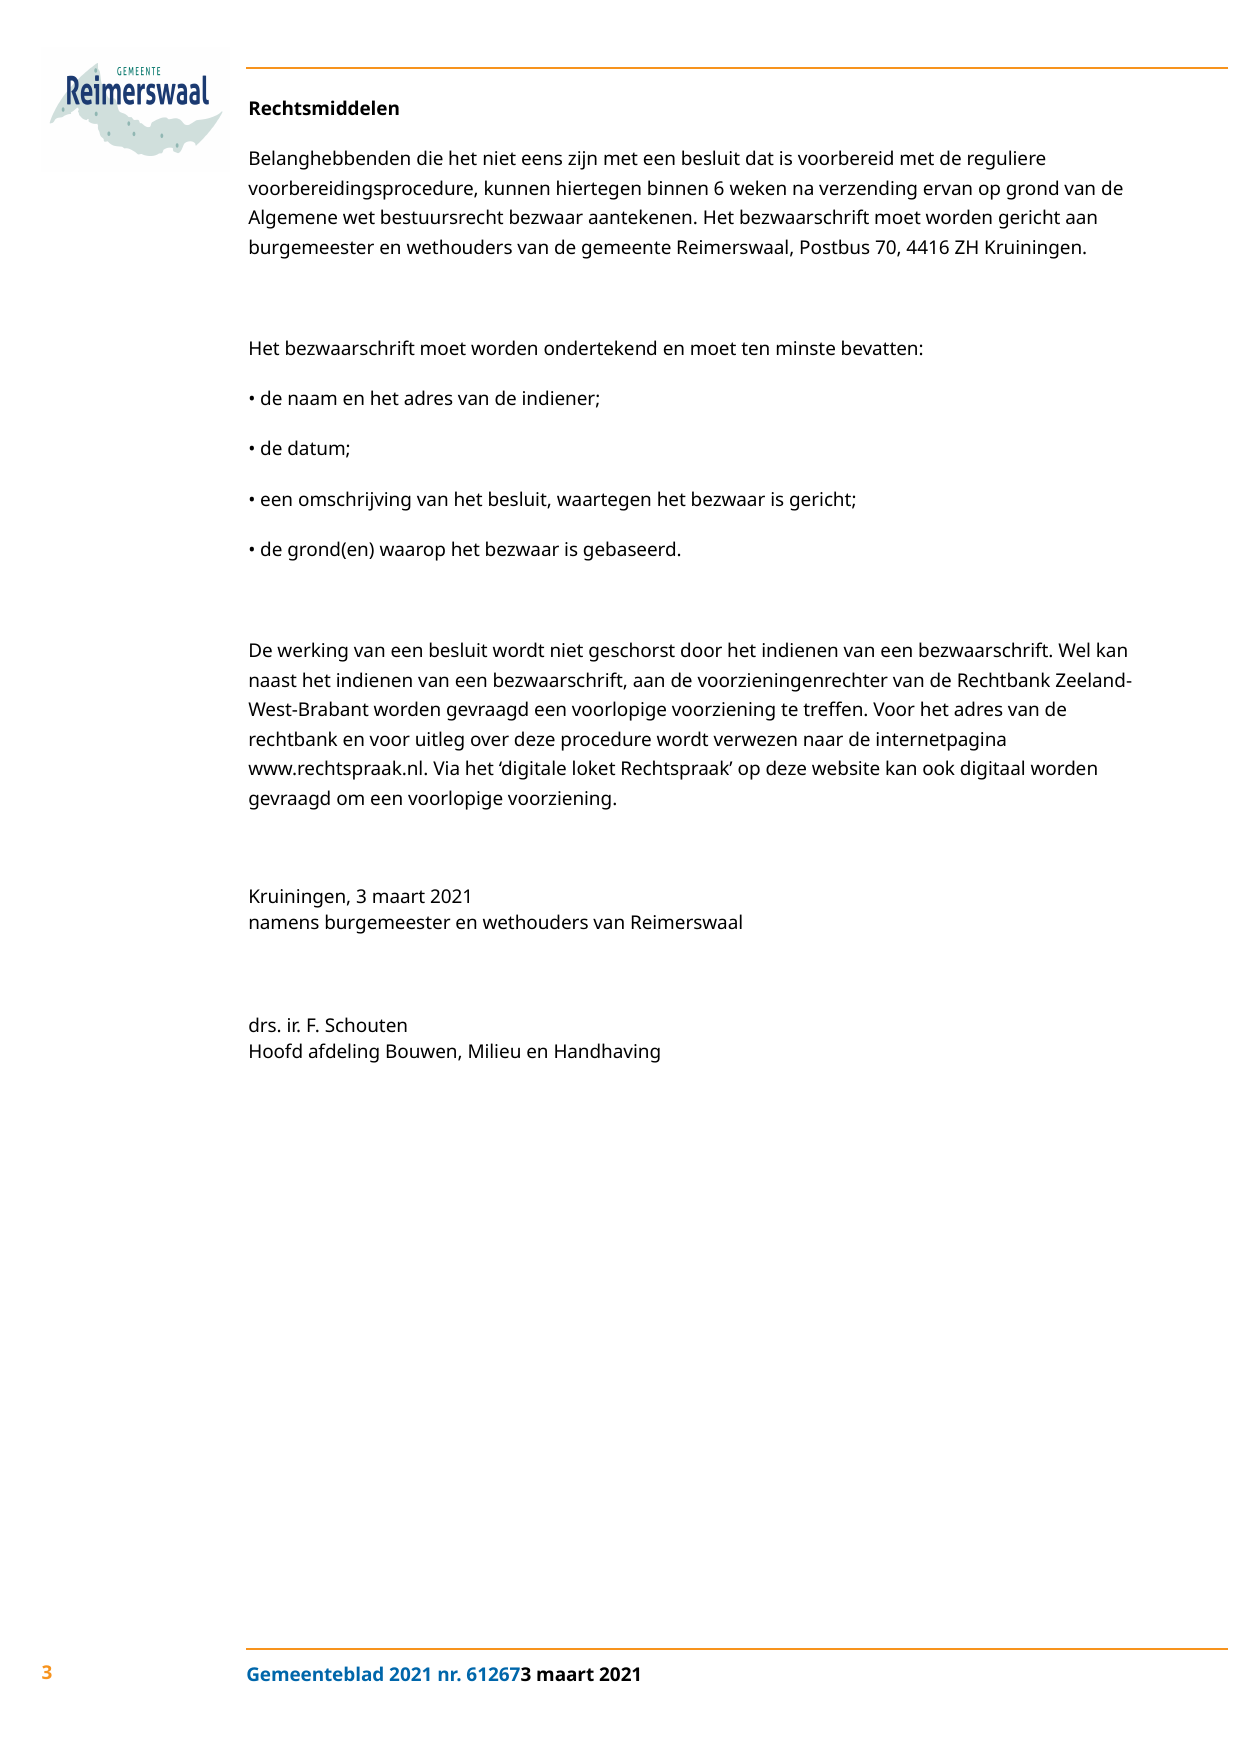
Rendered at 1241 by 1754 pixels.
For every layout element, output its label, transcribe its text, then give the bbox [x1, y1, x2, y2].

picture [41, 47, 231, 172]
text Belanghebbenden die het niet eens zijn met een besluit dat is voorbereid met de reguliere voorbereidingsprocedure, kunnen hiertegen binnen 6 weken na verzending ervan op grond van de Algemene wet bestuursrecht bezwaar aantekenen. Het bezwaarschrift moet worden gericht aan burgemeester en wethouders van de gemeente Reimerswaal, Postbus 70, 4416 ZH Kruiningen. [248, 145, 1152, 260]
text namens burgemeester en wethouders van Reimerswaal [248, 909, 1152, 935]
text drs. ir. F. Schouten [248, 1012, 1152, 1038]
text Rechtsmiddelen [248, 95, 1152, 121]
text • de datum; [248, 436, 1152, 461]
text Kruiningen, 3 maart 2021 [248, 883, 1152, 909]
text Het bezwaarschrift moet worden ondertekend en moet ten minste bevatten: [248, 335, 1152, 361]
text • een omschrijving van het besluit, waartegen het bezwaar is gericht; [248, 486, 1152, 512]
text De werking van een besluit wordt niet geschorst door het indienen van een bezwaarschrift. Wel kan naast het indienen van een bezwaarschrift, aan de voorzieningenrechter van de Rechtbank Zeeland-West-Brabant worden gevraagd een voorlopige voorziening te treffen. Voor het adres van de rechtbank en voor uitleg over deze procedure wordt verwezen naar de internetpagina www.rechtspraak.nl. Via het ‘digitale loket Rechtspraak’ op deze website kan ook digitaal worden gevraagd om een voorlopige voorziening. [248, 637, 1152, 811]
text • de grond(en) waarop het bezwaar is gebaseerd. [248, 536, 1152, 562]
text Hoofd afdeling Bouwen, Milieu en Handhaving [248, 1038, 1152, 1063]
text • de naam en het adres van de indiener; [248, 385, 1152, 411]
